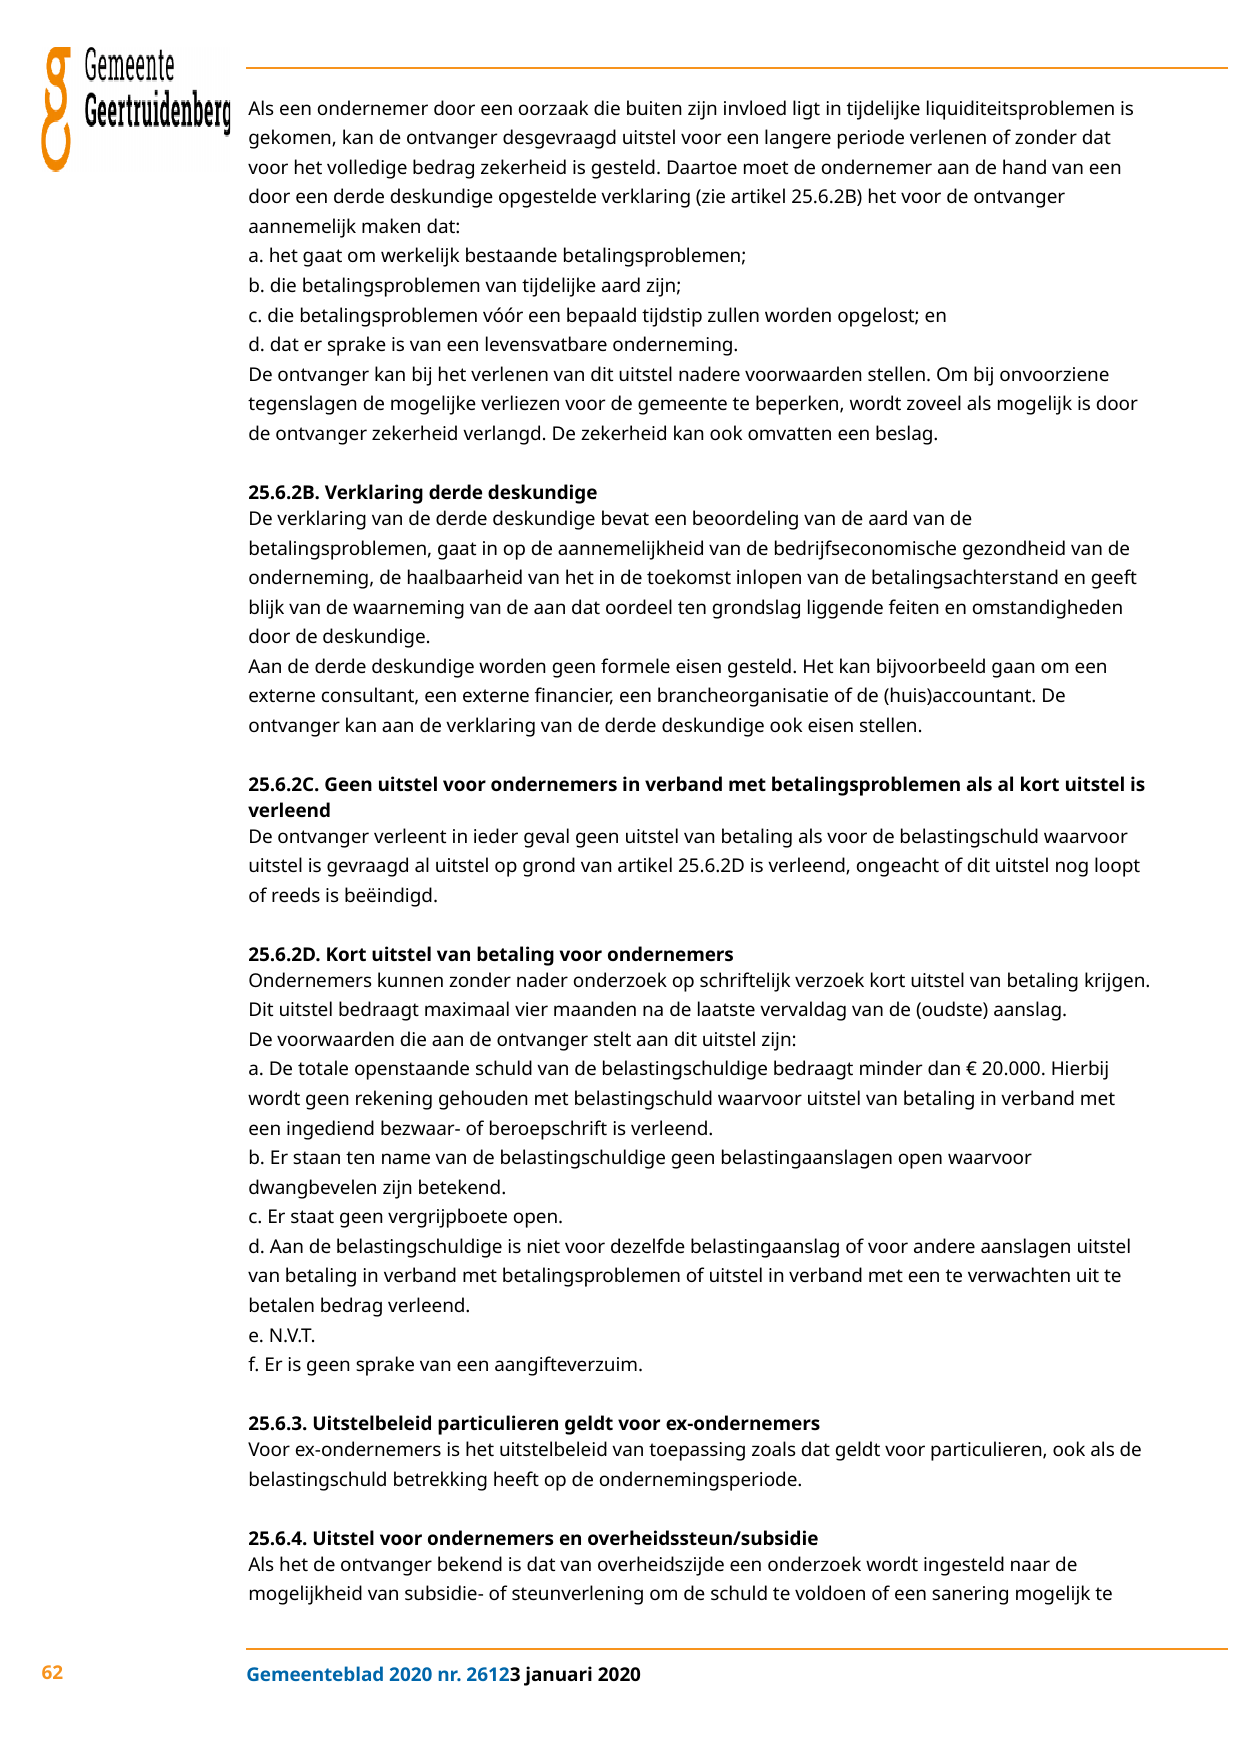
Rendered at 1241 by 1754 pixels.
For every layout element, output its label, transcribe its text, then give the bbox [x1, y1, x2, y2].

text 25.6.3. Uitstelbeleid particulieren geldt voor ex-ondernemers [248, 1411, 1152, 1436]
text c. die betalingsproblemen vóór een bepaald tijdstip zullen worden opgelost; en [248, 302, 1152, 328]
text d. Aan de belastingschuldige is niet voor dezelfde belastingaanslag of voor andere aanslagen uitstel van betaling in verband met betalingsproblemen of uitstel in verband met een te verwachten uit te betalen bedrag verleend. [248, 1233, 1152, 1318]
text De verklaring van de derde deskundige bevat een beoordeling van de aard van de betalingsproblemen, gaat in op de aannemelijkheid van de bedrijfseconomische gezondheid van de onderneming, de haalbaarheid van het in de toekomst inlopen van de betalingsachterstand en geeft blijk van de waarneming van de aan dat oordeel ten grondslag liggende feiten en omstandigheden door de deskundige. [248, 505, 1152, 649]
text De ontvanger kan bij het verlenen van dit uitstel nadere voorwaarden stellen. Om bij onvoorziene tegenslagen de mogelijke verliezen voor de gemeente te beperken, wordt zoveel als mogelijk is door de ontvanger zekerheid verlangd. De zekerheid kan ook omvatten een beslag. [248, 361, 1152, 446]
text De voorwaarden die aan de ontvanger stelt aan dit uitstel zijn: [248, 1026, 1152, 1052]
text e. N.V.T. [248, 1322, 1152, 1348]
text d. dat er sprake is van een levensvatbare onderneming. [248, 331, 1152, 357]
text f. Er is geen sprake van een aangifteverzuim. [248, 1351, 1152, 1377]
text Ondernemers kunnen zonder nader onderzoek op schriftelijk verzoek kort uitstel van betaling krijgen. Dit uitstel bedraagt maximaal vier maanden na de laatste vervaldag van de (oudste) aanslag. [248, 967, 1152, 1022]
text Als het de ontvanger bekend is dat van overheidszijde een onderzoek wordt ingesteld naar de mogelijkheid van subsidie- of steunverlening om de schuld te voldoen of een sanering mogelijk te [248, 1551, 1152, 1606]
text Aan de derde deskundige worden geen formele eisen gesteld. Het kan bijvoorbeeld gaan om een externe consultant, een externe financier, een brancheorganisatie of de (huis)accountant. De ontvanger kan aan de verklaring van de derde deskundige ook eisen stellen. [248, 653, 1152, 738]
text a. De totale openstaande schuld van de belastingschuldige bedraagt minder dan € 20.000. Hierbij wordt geen rekening gehouden met belastingschuld waarvoor uitstel van betaling in verband met een ingediend bezwaar- of beroepschrift is verleend. [248, 1056, 1152, 1141]
text 25.6.2D. Kort uitstel van betaling voor ondernemers [248, 941, 1152, 967]
text b. die betalingsproblemen van tijdelijke aard zijn; [248, 272, 1152, 298]
text Voor ex-ondernemers is het uitstelbeleid van toepassing zoals dat geldt voor particulieren, ook als de belastingschuld betrekking heeft op de ondernemingsperiode. [248, 1436, 1152, 1492]
text b. Er staan ten name van de belastingschuldige geen belastingaanslagen open waarvoor dwangbevelen zijn betekend. [248, 1144, 1152, 1200]
text 25.6.4. Uitstel voor ondernemers en overheidssteun/subsidie [248, 1525, 1152, 1551]
text 25.6.2C. Geen uitstel voor ondernemers in verband met betalingsproblemen als al kort uitstel is verleend [248, 771, 1152, 823]
text 25.6.2B. Verklaring derde deskundige [248, 479, 1152, 505]
text Als een ondernemer door een oorzaak die buiten zijn invloed ligt in tijdelijke liquiditeitsproblemen is gekomen, kan de ontvanger desgevraagd uitstel voor een langere periode verlenen of zonder dat voor het volledige bedrag zekerheid is gesteld. Daartoe moet de ondernemer aan de hand van een door een derde deskundige opgestelde verklaring (zie artikel 25.6.2B) het voor de ontvanger aannemelijk maken dat: [248, 95, 1152, 239]
text De ontvanger verleent in ieder geval geen uitstel van betaling als voor de belastingschuld waarvoor uitstel is gevraagd al uitstel op grond van artikel 25.6.2D is verleend, ongeacht of dit uitstel nog loopt of reeds is beëindigd. [248, 823, 1152, 908]
picture [41, 47, 231, 172]
text a. het gaat om werkelijk bestaande betalingsproblemen; [248, 243, 1152, 268]
text c. Er staat geen vergrijpboete open. [248, 1203, 1152, 1229]
